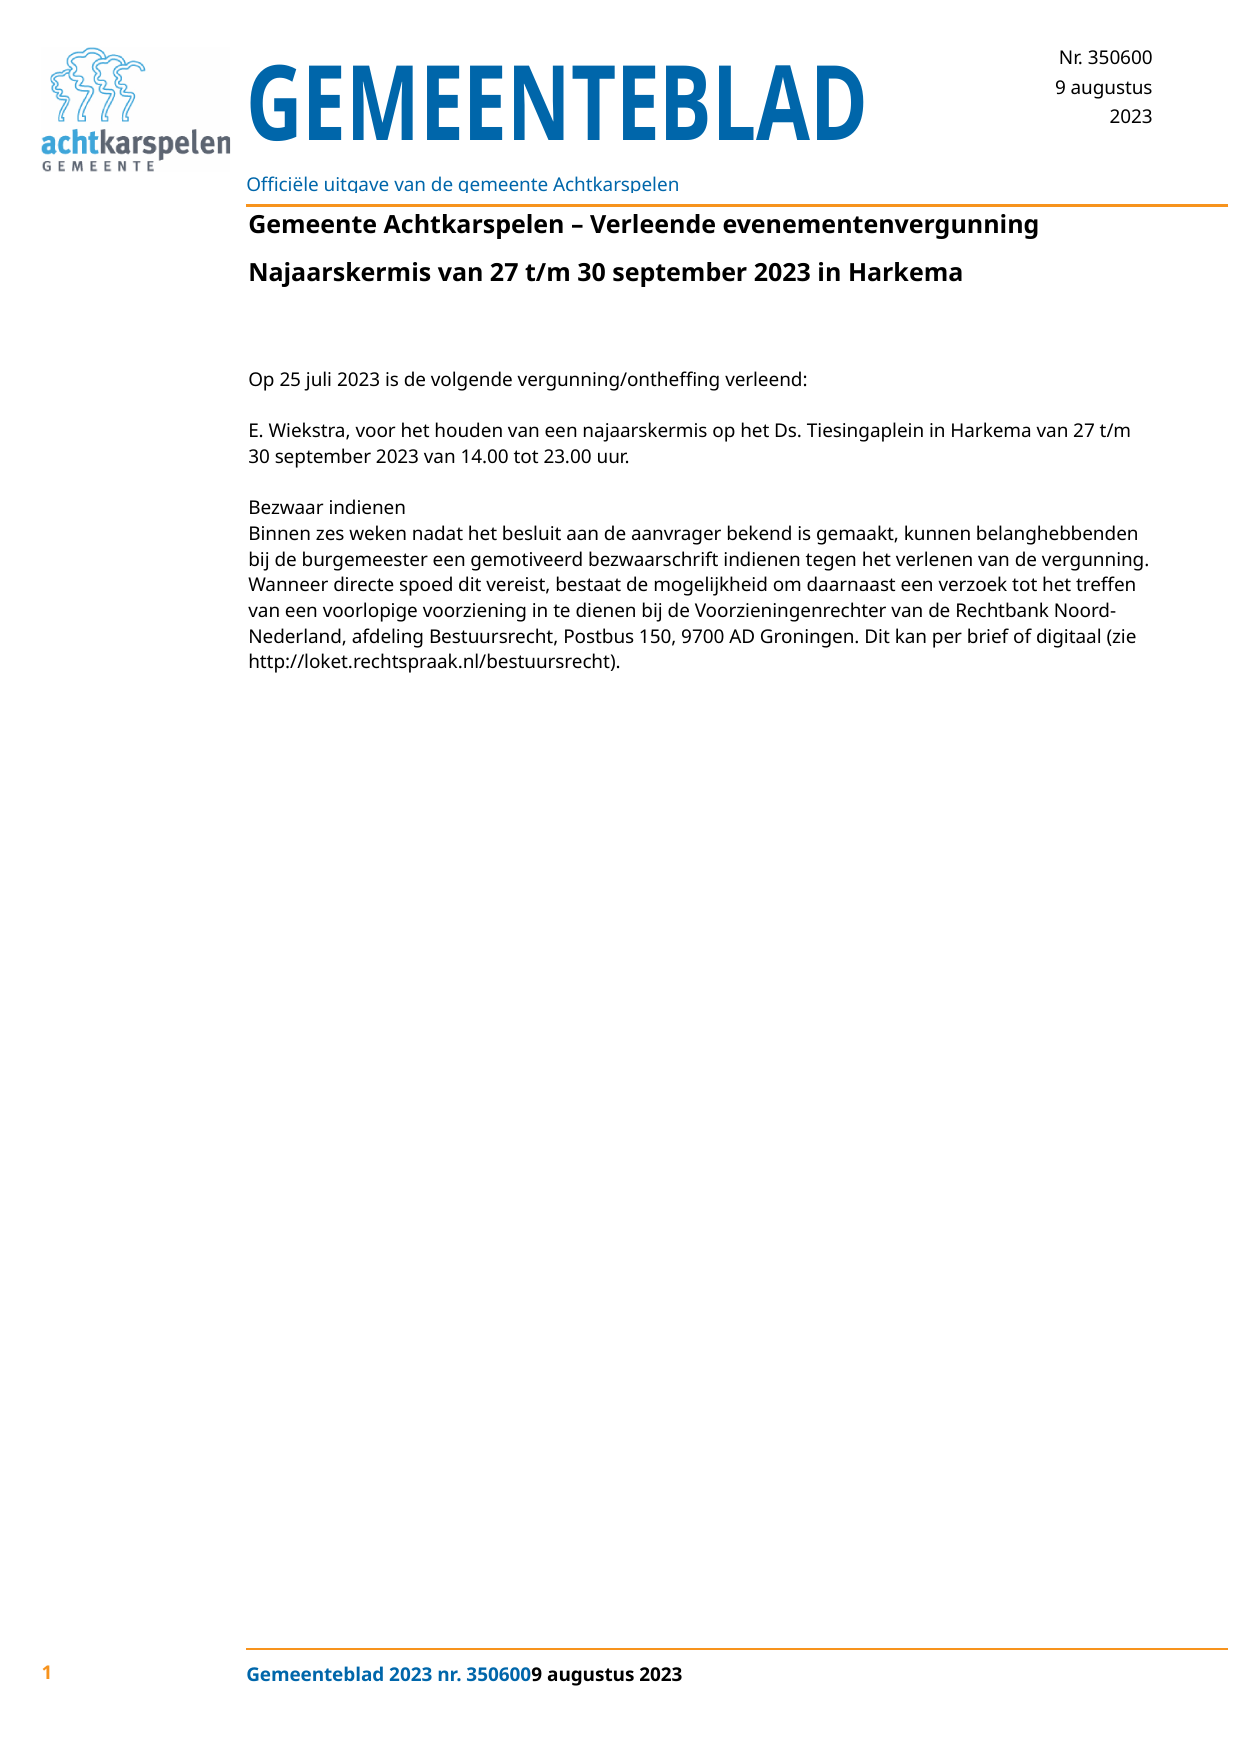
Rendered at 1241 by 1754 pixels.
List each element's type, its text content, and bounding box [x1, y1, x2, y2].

text Binnen zes weken nadat het besluit aan de aanvrager bekend is gemaakt, kunnen belanghebbenden bij de burgemeester een gemotiveerd bezwaarschrift indienen tegen het verlenen van de vergunning. Wanneer directe spoed dit vereist, bestaat de mogelijkheid om daarnaast een verzoek tot het treffen van een voorlopige voorziening in te dienen bij de Voorzieningenrechter van de Rechtbank Noord-Nederland, afdeling Bestuursrecht, Postbus 150, 9700 AD Groningen. Dit kan per brief of digitaal (zie http://loket.rechtspraak.nl/bestuursrecht). [248, 520, 1152, 674]
text Gemeente Achtkarspelen – Verleende evenementenvergunning Najaarskermis van 27 t/m 30 september 2023 in Harkema [248, 207, 1152, 288]
text E. Wiekstra, voor het houden van een najaarskermis op het Ds. Tiesingaplein in Harkema van 27 t/m 30 september 2023 van 14.00 tot 23.00 uur. [248, 417, 1152, 469]
picture [41, 47, 231, 172]
text Op 25 juli 2023 is de volgende vergunning/ontheffing verleend: [248, 366, 1152, 391]
text Bezwaar indienen [248, 494, 1152, 520]
